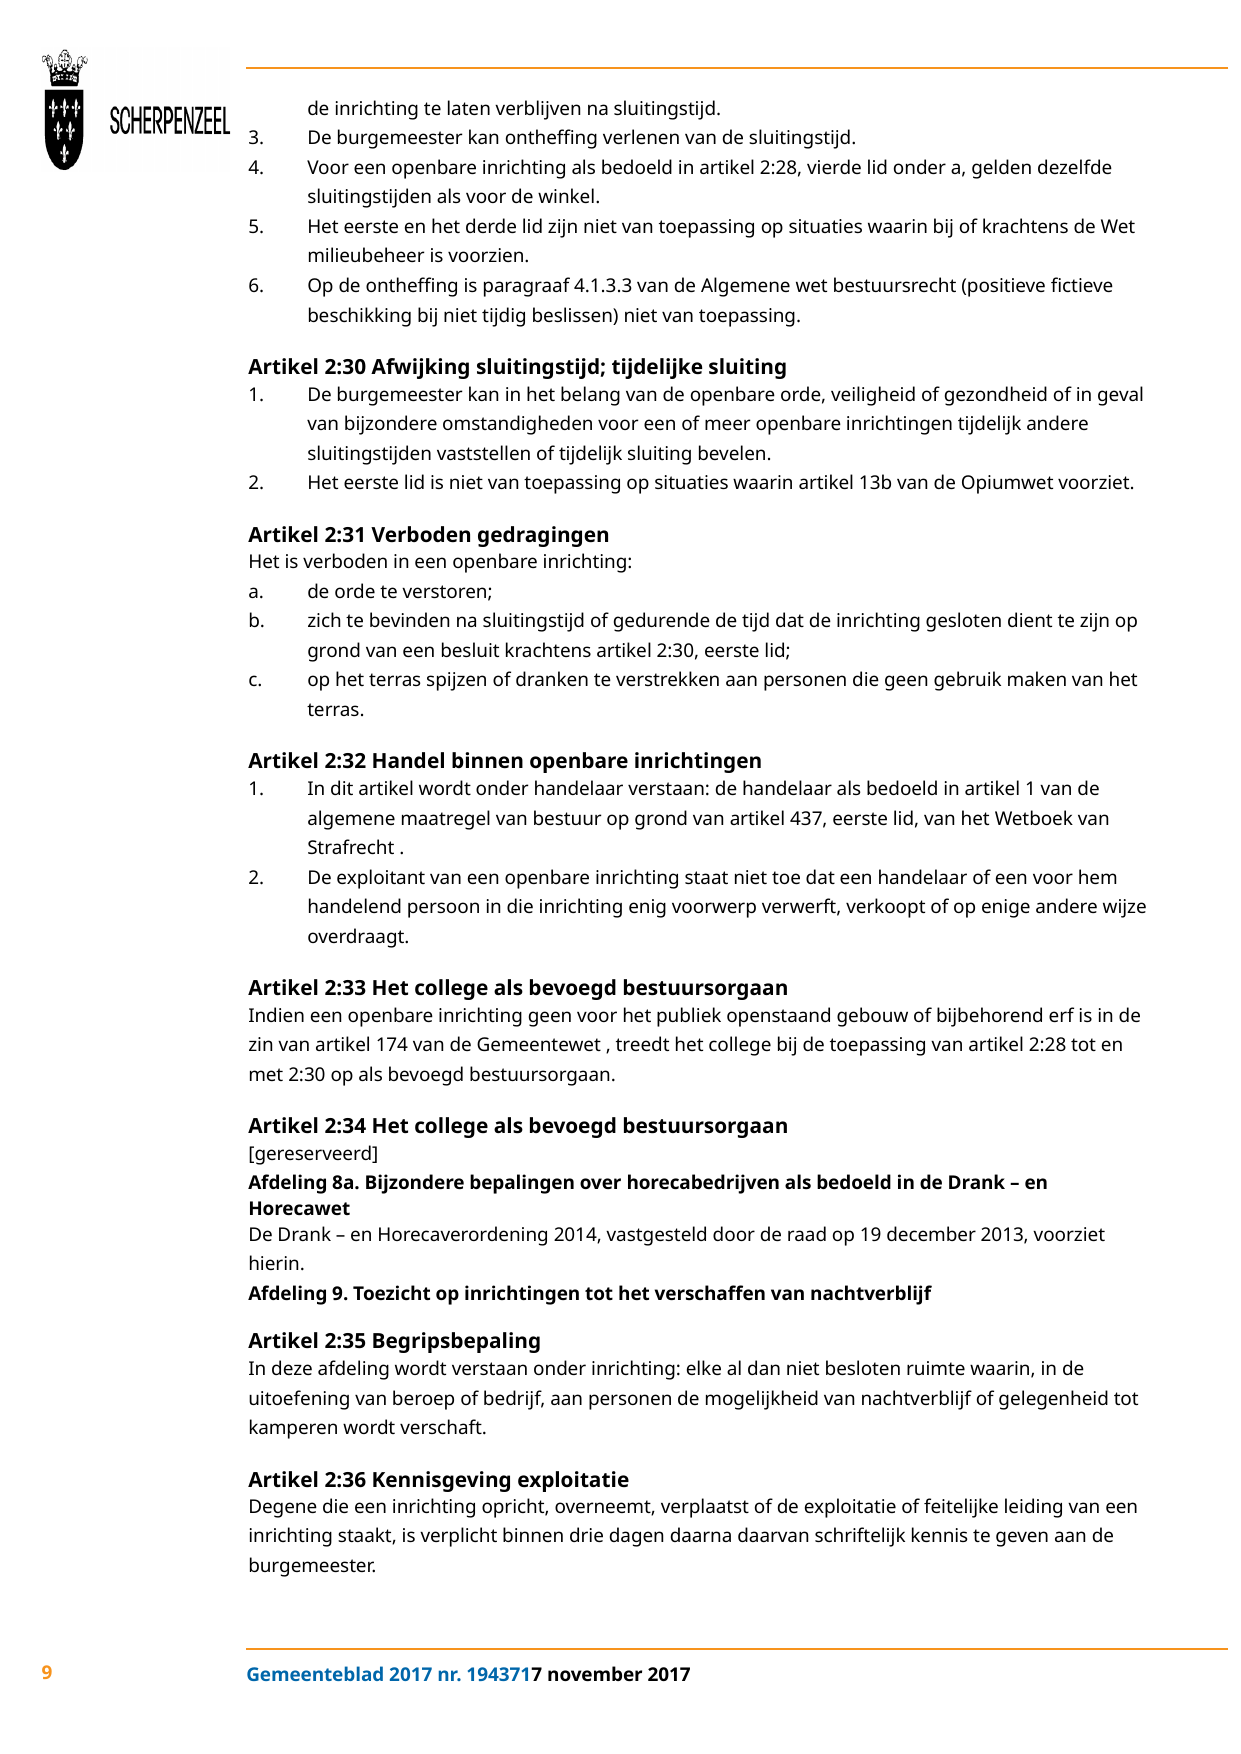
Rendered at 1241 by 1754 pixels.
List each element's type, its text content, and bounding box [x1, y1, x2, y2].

text Afdeling 8a. Bijzondere bepalingen over horecabedrijven als bedoeld in de Drank – en Horecawet [248, 1169, 1152, 1221]
list Het eerste lid is niet van toepassing op situaties waarin artikel 13b van de Opiumwet voorziet. [248, 469, 1152, 495]
picture [41, 47, 231, 172]
list zich te bevinden na sluitingstijd of gedurende de tijd dat de inrichting gesloten dient te zijn op grond van een besluit krachtens artikel 2:30, eerste lid; [248, 607, 1152, 663]
text Artikel 2:32 Handel binnen openbare inrichtingen [248, 747, 1152, 775]
text Het is verboden in een openbare inrichting: [248, 548, 1152, 574]
list Het eerste en het derde lid zijn niet van toepassing op situaties waarin bij of krachtens de Wet milieubeheer is voorzien. [248, 213, 1152, 268]
text Degene die een inrichting opricht, overneemt, verplaatst of de exploitatie of feitelijke leiding van een inrichting staakt, is verplicht binnen drie dagen daarna daarvan schriftelijk kennis te geven aan de burgemeester. [248, 1493, 1152, 1578]
text Afdeling 9. Toezicht op inrichtingen tot het verschaffen van nachtverblijf [248, 1280, 1152, 1306]
list de inrichting te laten verblijven na sluitingstijd. [248, 95, 1152, 121]
text Artikel 2:34 Het college als bevoegd bestuursorgaan [248, 1111, 1152, 1140]
text Artikel 2:35 Begripsbepaling [248, 1327, 1152, 1355]
text Artikel 2:33 Het college als bevoegd bestuursorgaan [248, 973, 1152, 1002]
text Artikel 2:36 Kennisgeving exploitatie [248, 1465, 1152, 1493]
list In dit artikel wordt onder handelaar verstaan: de handelaar als bedoeld in artikel 1 van de algemene maatregel van bestuur op grond van artikel 437, eerste lid, van het Wetboek van Strafrecht . [248, 775, 1152, 860]
text [gereserveerd] [248, 1140, 1152, 1166]
text Artikel 2:31 Verboden gedragingen [248, 520, 1152, 548]
list De burgemeester kan in het belang van de openbare orde, veiligheid of gezondheid of in geval van bijzondere omstandigheden voor een of meer openbare inrichtingen tijdelijk andere sluitingstijden vaststellen of tijdelijk sluiting bevelen. [248, 381, 1152, 466]
list op het terras spijzen of dranken te verstrekken aan personen die geen gebruik maken van het terras. [248, 667, 1152, 722]
text Artikel 2:30 Afwijking sluitingstijd; tijdelijke sluiting [248, 352, 1152, 381]
list Op de ontheffing is paragraaf 4.1.3.3 van de Algemene wet bestuursrecht (positieve fictieve beschikking bij niet tijdig beslissen) niet van toepassing. [248, 272, 1152, 328]
list De exploitant van een openbare inrichting staat niet toe dat een handelaar of een voor hem handelend persoon in die inrichting enig voorwerp verwerft, verkoopt of op enige andere wijze overdraagt. [248, 864, 1152, 949]
list de orde te verstoren; [248, 578, 1152, 604]
text De Drank – en Horecaverordening 2014, vastgesteld door de raad op 19 december 2013, voorziet hierin. [248, 1221, 1152, 1276]
list Voor een openbare inrichting als bedoeld in artikel 2:28, vierde lid onder a, gelden dezelfde sluitingstijden als voor de winkel. [248, 154, 1152, 209]
text Indien een openbare inrichting geen voor het publiek openstaand gebouw of bijbehorend erf is in de zin van artikel 174 van de Gemeentewet , treedt het college bij de toepassing van artikel 2:28 tot en met 2:30 op als bevoegd bestuursorgaan. [248, 1002, 1152, 1087]
list De burgemeester kan ontheffing verlenen van de sluitingstijd. [248, 124, 1152, 150]
text In deze afdeling wordt verstaan onder inrichting: elke al dan niet besloten ruimte waarin, in de uitoefening van beroep of bedrijf, aan personen de mogelijkheid van nachtverblijf of gelegenheid tot kamperen wordt verschaft. [248, 1355, 1152, 1440]
